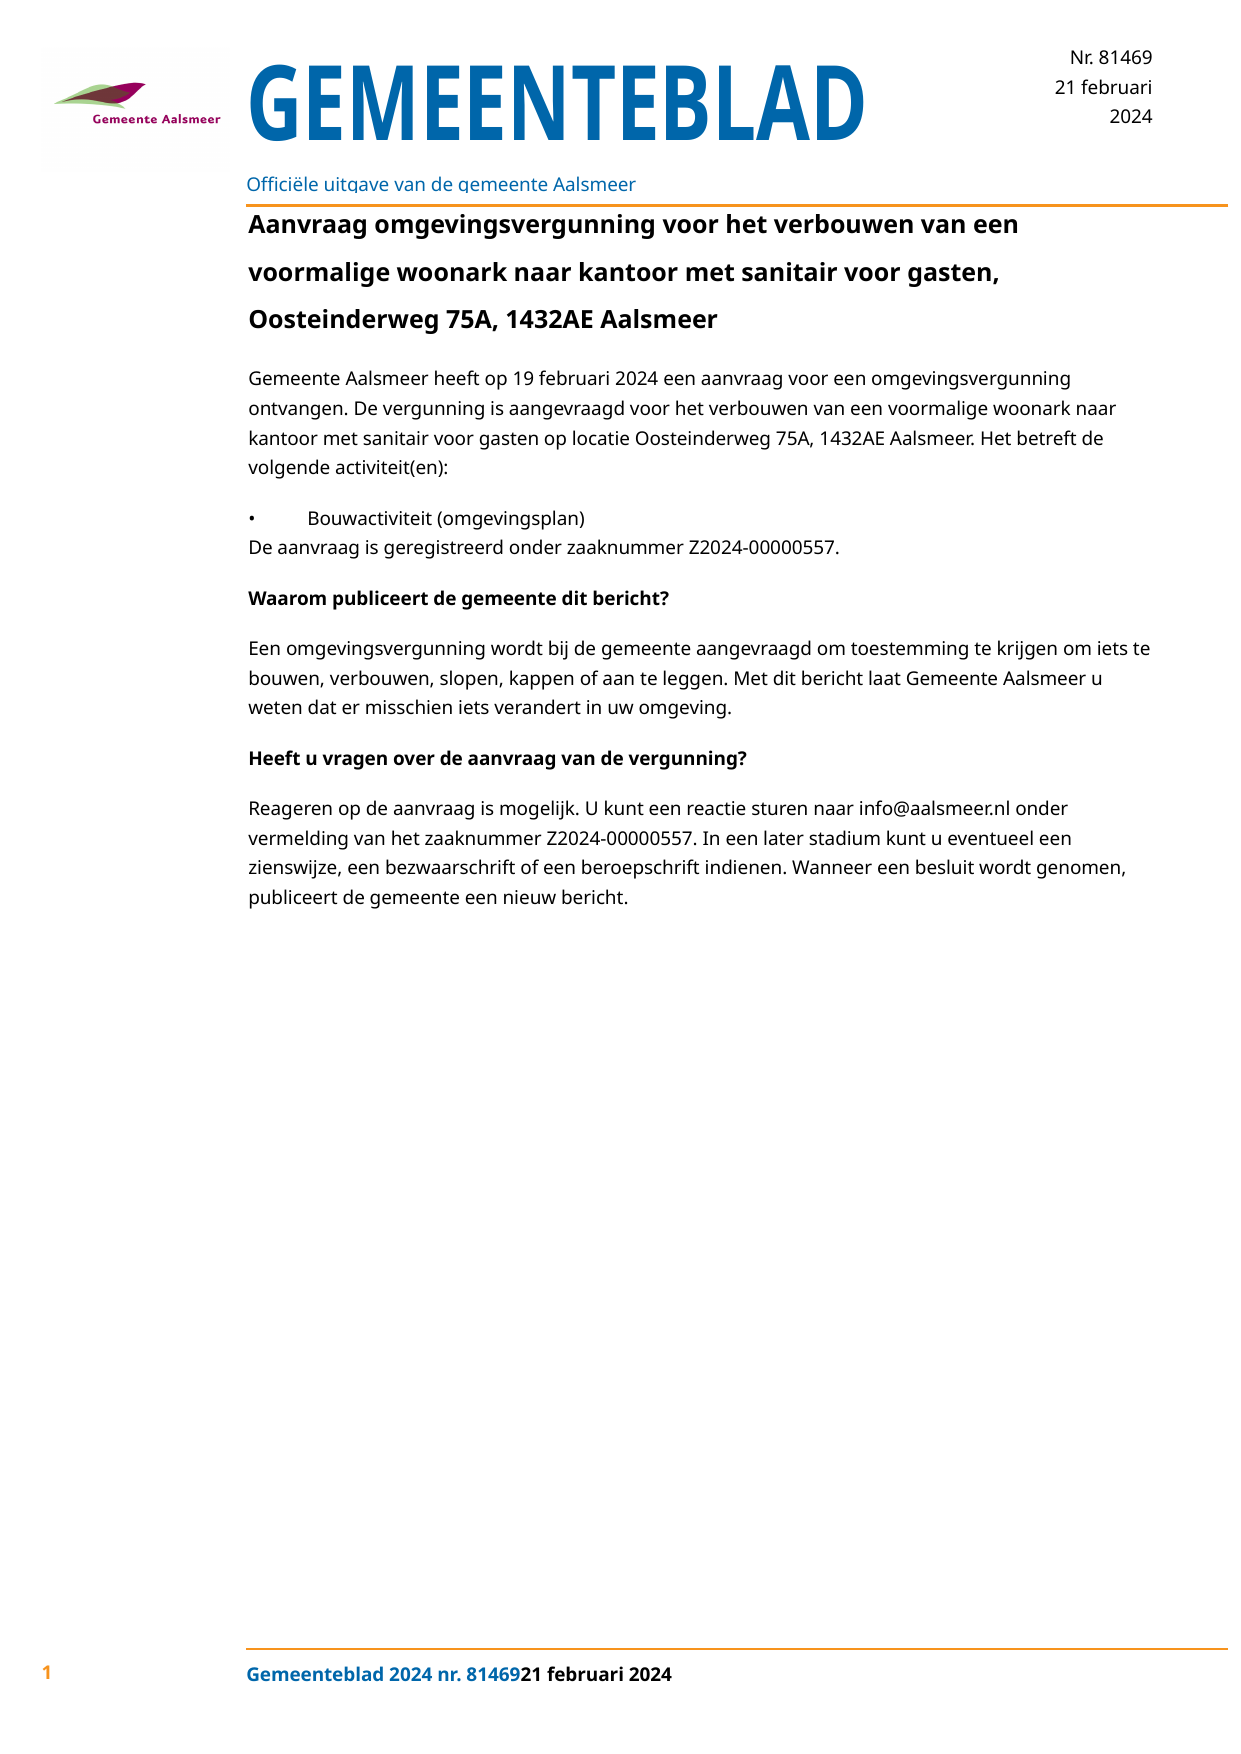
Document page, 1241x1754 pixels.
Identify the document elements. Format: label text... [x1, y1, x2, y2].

text Aanvraag omgevingsvergunning voor het verbouwen van een voormalige woonark naar kantoor met sanitair voor gasten, Oosteinderweg 75A, 1432AE Aalsmeer [248, 207, 1152, 336]
text Gemeente Aalsmeer heeft op 19 februari 2024 een aanvraag voor een omgevingsvergunning ontvangen. De vergunning is aangevraagd voor het verbouwen van een voormalige woonark naar kantoor met sanitair voor gasten op locatie Oosteinderweg 75A, 1432AE Aalsmeer. Het betreft de volgende activiteit(en): [248, 366, 1152, 480]
text Een omgevingsvergunning wordt bij de gemeente aangevraagd om toestemming te krijgen om iets te bouwen, verbouwen, slopen, kappen of aan te leggen. Met dit bericht laat Gemeente Aalsmeer u weten dat er misschien iets verandert in uw omgeving. [248, 635, 1152, 720]
picture [41, 47, 231, 172]
text Waarom publiceert de gemeente dit bericht? [248, 585, 1152, 610]
text Reageren op de aanvraag is mogelijk. U kunt een reactie sturen naar info@aalsmeer.nl onder vermelding van het zaaknummer Z2024-00000557. In een later stadium kunt u eventueel een zienswijze, een bezwaarschrift of een beroepschrift indienen. Wanneer een besluit wordt genomen, publiceert de gemeente een nieuw bericht. [248, 795, 1152, 909]
text De aanvraag is geregistreerd onder zaaknummer Z2024-00000557. [248, 534, 1152, 560]
text Heeft u vragen over de aanvraag van de vergunning? [248, 745, 1152, 770]
list Bouwactiviteit (omgevingsplan) [248, 505, 1152, 530]
